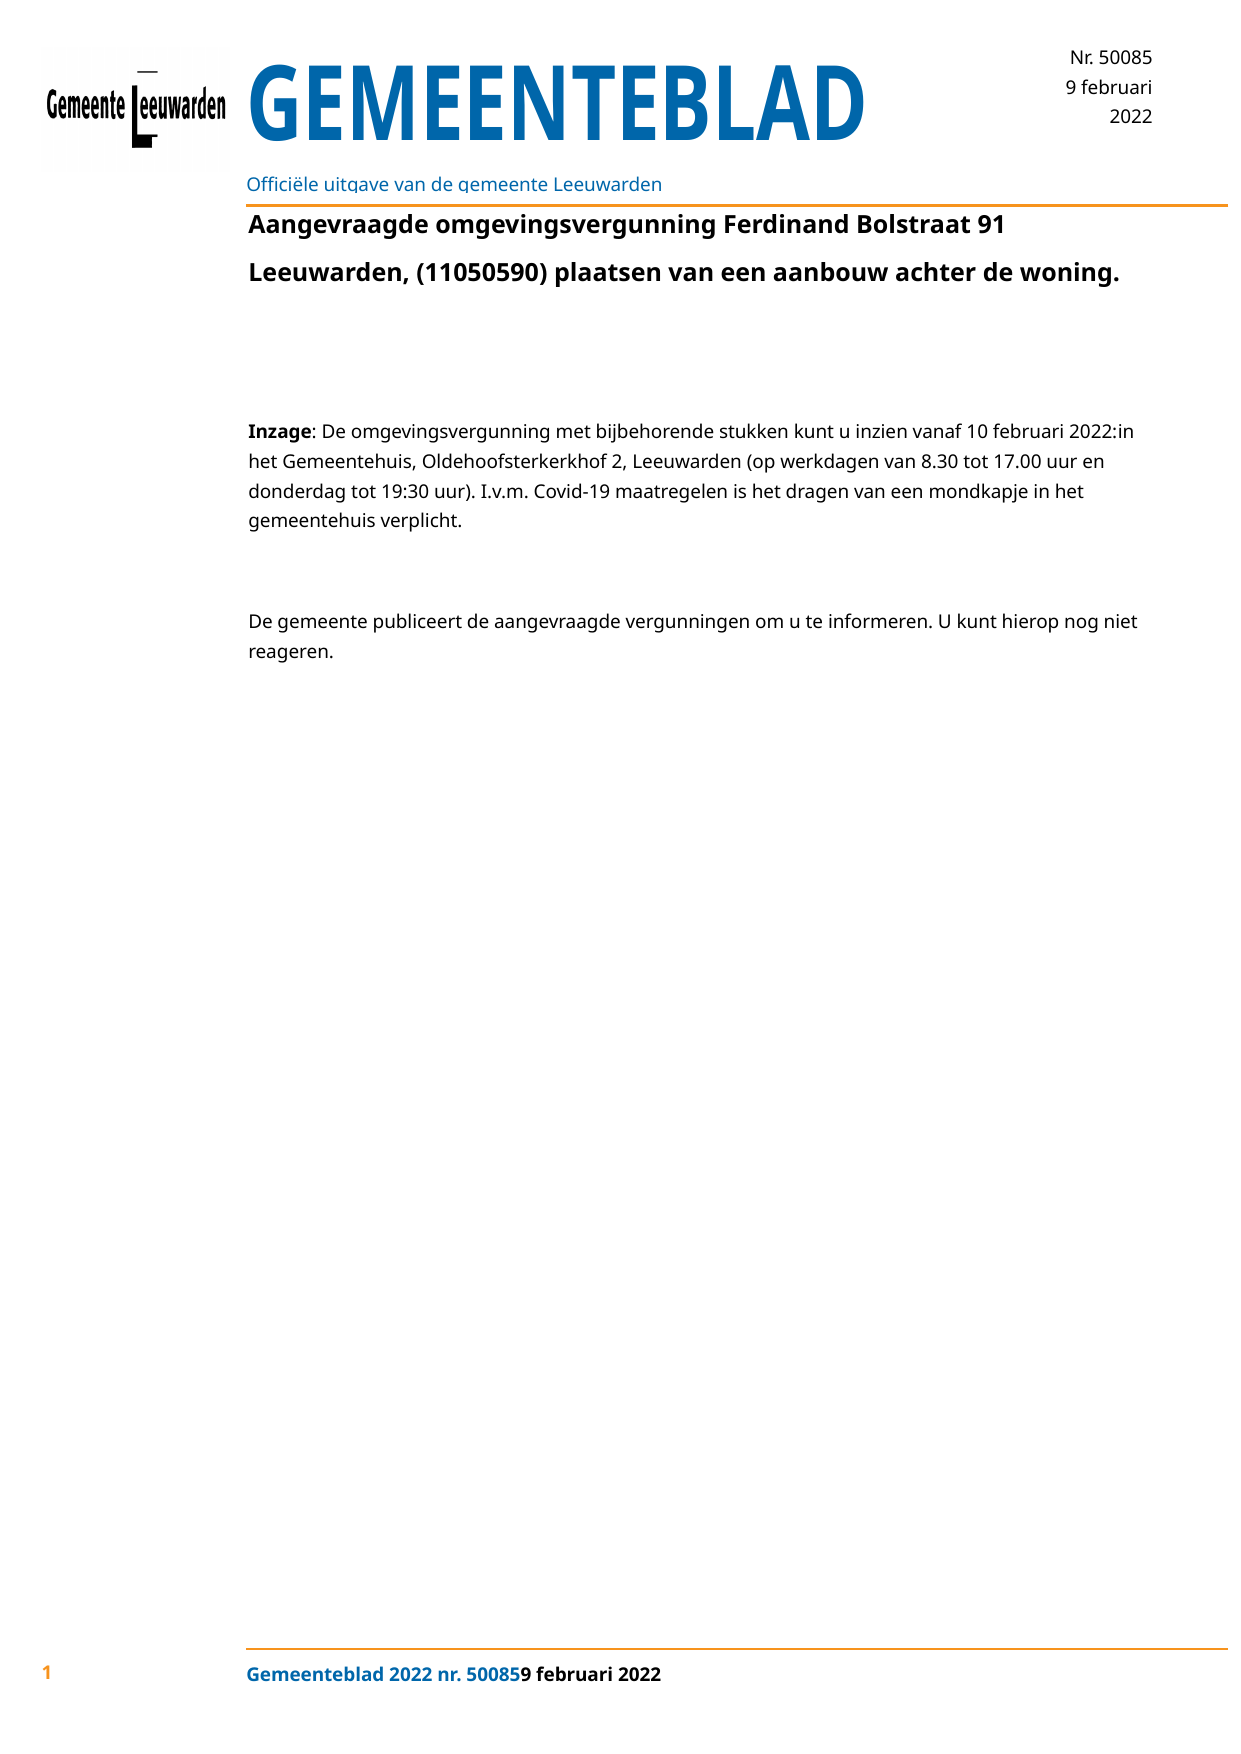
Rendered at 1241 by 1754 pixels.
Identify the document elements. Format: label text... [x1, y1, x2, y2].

text Aangevraagde omgevingsvergunning Ferdinand Bolstraat 91 Leeuwarden, (11050590) plaatsen van een aanbouw achter de woning. [248, 207, 1152, 288]
picture [41, 47, 231, 172]
text Inzage: De omgevingsvergunning met bijbehorende stukken kunt u inzien vanaf 10 februari 2022:in het Gemeentehuis, Oldehoofsterkerkhof 2, Leeuwarden (op werkdagen van 8.30 tot 17.00 uur en donderdag tot 19:30 uur). I.v.m. Covid-19 maatregelen is het dragen van een mondkapje in het gemeentehuis verplicht. [248, 419, 1152, 533]
text De gemeente publiceert de aangevraagde vergunningen om u te informeren. U kunt hierop nog niet reageren. [248, 608, 1152, 664]
